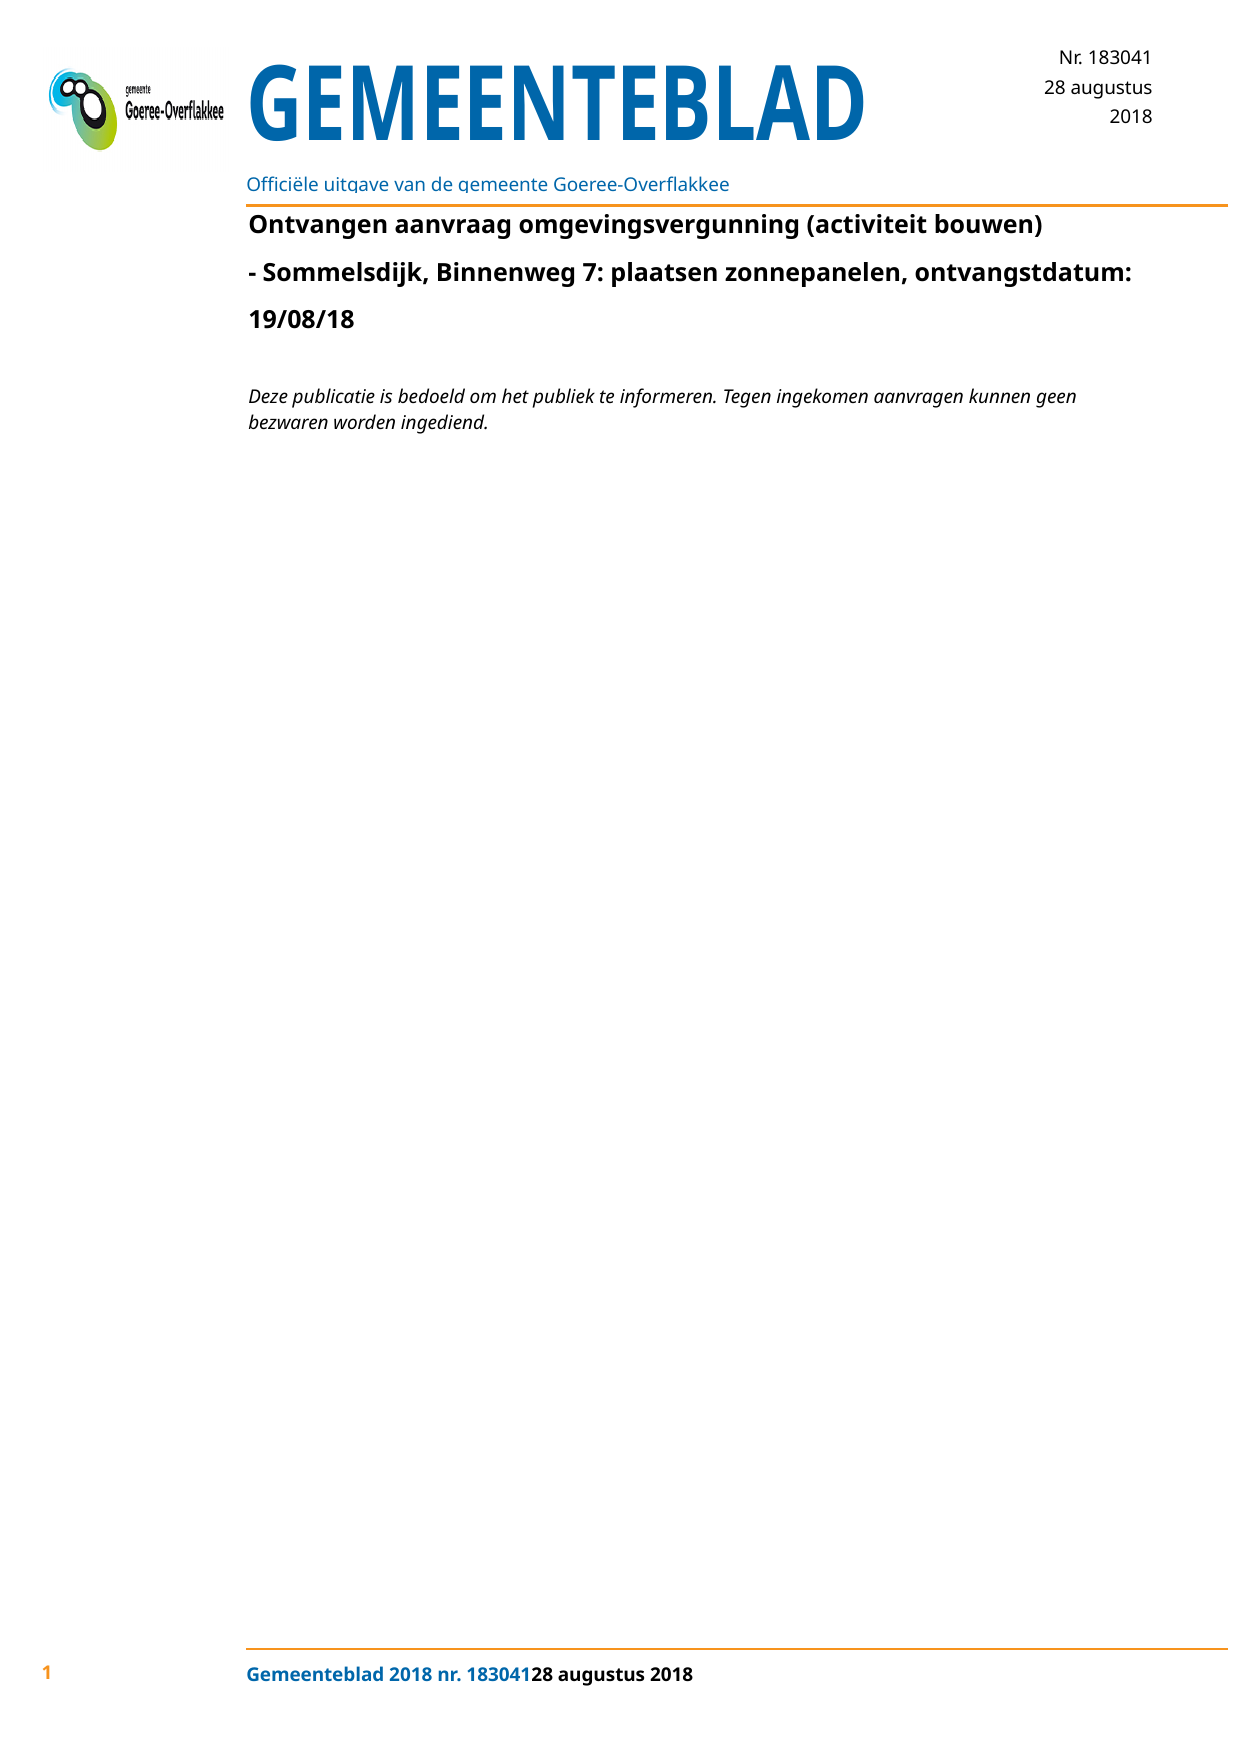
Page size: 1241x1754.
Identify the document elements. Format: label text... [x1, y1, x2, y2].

text Deze publicatie is bedoeld om het publiek te informeren. Tegen ingekomen aanvragen kunnen geen bezwaren worden ingediend. [248, 384, 1152, 435]
text Ontvangen aanvraag omgevingsvergunning (activiteit bouwen) - Sommelsdijk, Binnenweg 7: plaatsen zonnepanelen, ontvangstdatum: 19/08/18 [248, 207, 1152, 336]
picture [41, 47, 231, 172]
